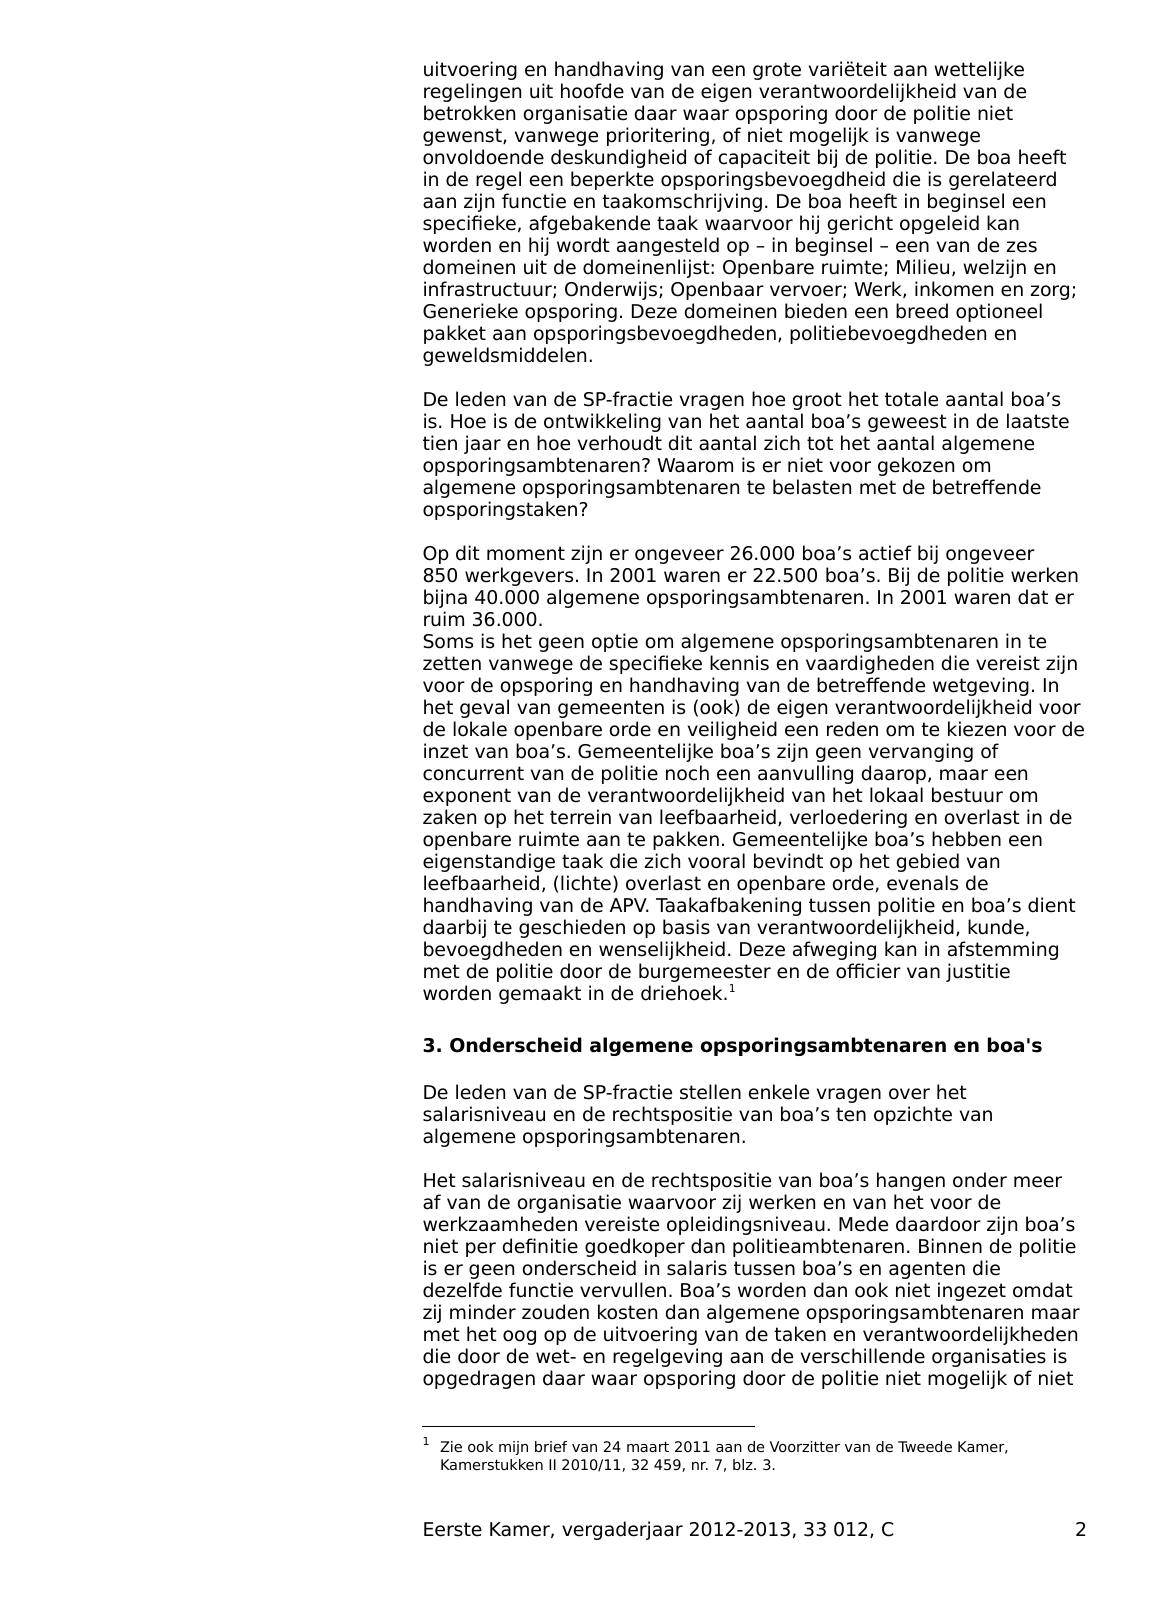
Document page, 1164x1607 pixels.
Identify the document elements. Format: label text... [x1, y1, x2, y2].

text Op dit moment zijn er ongeveer 26.000 boa’s actief bij ongeveer 850 werkgevers. In 2001 waren er 22.500 boa’s. Bij de politie werken bijna 40.000 algemene opsporingsambtenaren. In 2001 waren dat er ruim 36.000. [422, 543, 1087, 631]
text uitvoering en handhaving van een grote variëteit aan wettelijke regelingen uit hoofde van de eigen verantwoordelijkheid van de betrokken organisatie daar waar opsporing door de politie niet gewenst, vanwege prioritering, of niet mogelijk is vanwege onvoldoende deskundigheid of capaciteit bij de politie. De boa heeft in de regel een beperkte opsporingsbevoegdheid die is gerelateerd aan zijn functie en taakomschrijving. De boa heeft in beginsel een specifieke, afgebakende taak waarvoor hij gericht opgeleid kan worden en hij wordt aangesteld op – in beginsel – een van de zes domeinen uit de domeinenlijst: Openbare ruimte; Milieu, welzijn en infrastructuur; Onderwijs; Openbaar vervoer; Werk, inkomen en zorg; Generieke opsporing. Deze domeinen bieden een breed optioneel pakket aan opsporingsbevoegdheden, politiebevoegdheden en geweldsmiddelen. [422, 59, 1087, 367]
text Zie ook mijn brief van 24 maart 2011 aan de Voorzitter van de Tweede Kamer, Kamerstukken II 2010/11, 32 459, nr. 7, blz. 3. [422, 1435, 1087, 1474]
text De leden van de SP-fractie vragen hoe groot het totale aantal boa’s is. Hoe is de ontwikkeling van het aantal boa’s geweest in de laatste tien jaar en hoe verhoudt dit aantal zich tot het aantal algemene opsporingsambtenaren? Waarom is er niet voor gekozen om algemene opsporingsambtenaren te belasten met de betreffende opsporingstaken? [422, 389, 1087, 521]
text De leden van de SP-fractie stellen enkele vragen over het salarisniveau en de rechtspositie van boa’s ten opzichte van algemene opsporingsambtenaren. [422, 1082, 1087, 1147]
text Het salarisniveau en de rechtspositie van boa’s hangen onder meer af van de organisatie waarvoor zij werken en van het voor de werkzaamheden vereiste opleidingsniveau. Mede daardoor zijn boa’s niet per definitie goedkoper dan politieambtenaren. Binnen de politie is er geen onderscheid in salaris tussen boa’s en agenten die dezelfde functie vervullen. Boa’s worden dan ook niet ingezet omdat zij minder zouden kosten dan algemene opsporingsambtenaren maar met het oog op de uitvoering van de taken en verantwoordelijkheden die door de wet- en regelgeving aan de verschillende organisaties is opgedragen daar waar opsporing door de politie niet mogelijk of niet [422, 1170, 1087, 1389]
subtitle 3. Onderscheid algemene opsporingsambtenaren en boa's [422, 1034, 1087, 1057]
text Soms is het geen optie om algemene opsporingsambtenaren in te zetten vanwege de specifieke kennis en vaardigheden die vereist zijn voor de opsporing en handhaving van de betreffende wetgeving. In het geval van gemeenten is (ook) de eigen verantwoordelijkheid voor de lokale openbare orde en veiligheid een reden om te kiezen voor de inzet van boa’s. Gemeentelijke boa’s zijn geen vervanging of concurrent van de politie noch een aanvulling daarop, maar een exponent van de verantwoordelijkheid van het lokaal bestuur om zaken op het terrein van leefbaarheid, verloedering en overlast in de openbare ruimte aan te pakken. Gemeentelijke boa’s hebben een eigenstandige taak die zich vooral bevindt op het gebied van leefbaarheid, (lichte) overlast en openbare orde, evenals de handhaving van de APV. Taakafbakening tussen politie en boa’s dient daarbij te geschieden op basis van verantwoordelijkheid, kunde, bevoegdheden en wenselijkheid. Deze afweging kan in afstemming met de politie door de burgemeester en de officier van justitie worden gemaakt in de driehoek. [422, 631, 1087, 1004]
